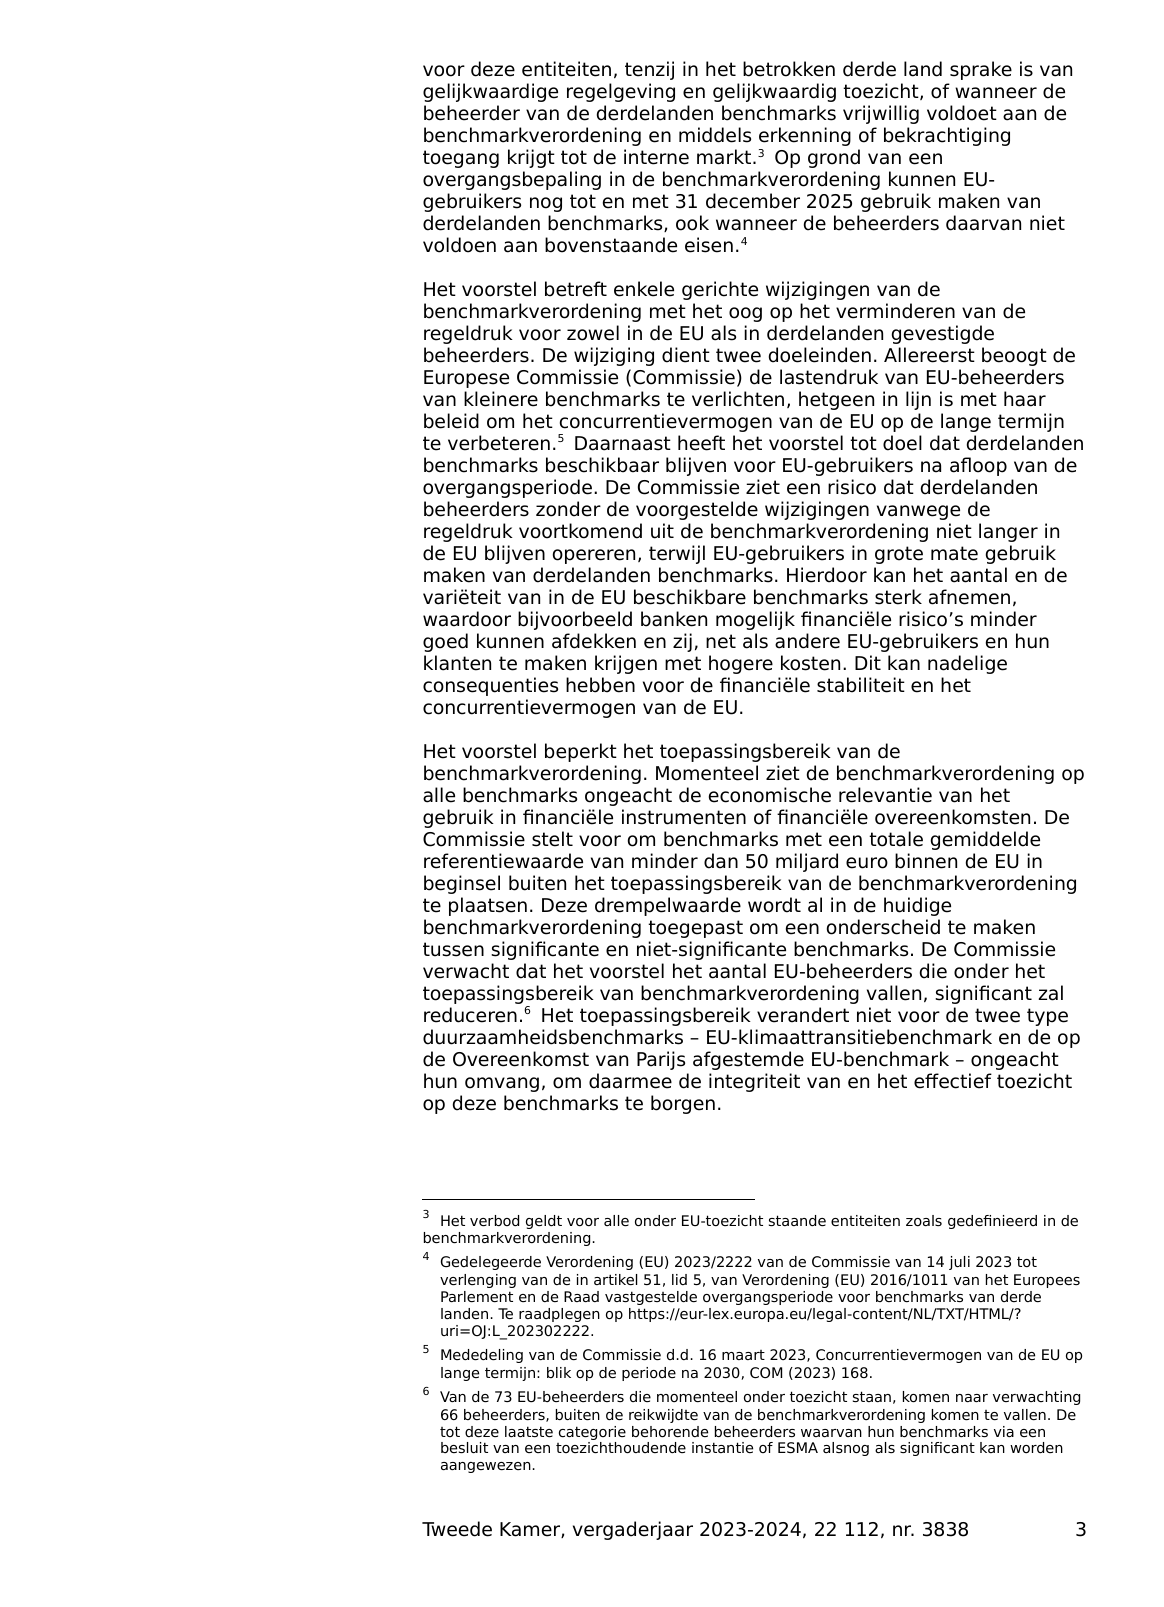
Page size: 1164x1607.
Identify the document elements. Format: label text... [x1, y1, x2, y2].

text Mededeling van de Commissie d.d. 16 maart 2023, Concurrentievermogen van de EU op lange termijn: blik op de periode na 2030, COM (2023) 168. [422, 1343, 1087, 1382]
text voor deze entiteiten, tenzij in het betrokken derde land sprake is van gelijkwaardige regelgeving en gelijkwaardig toezicht, of wanneer de beheerder van de derdelanden benchmarks vrijwillig voldoet aan de benchmarkverordening en middels erkenning of bekrachtiging toegang krijgt tot de interne markt. Op grond van een overgangsbepaling in de benchmarkverordening kunnen EU-gebruikers nog tot en met 31 december 2025 gebruik maken van derdelanden benchmarks, ook wanneer de beheerders daarvan niet voldoen aan bovenstaande eisen. [422, 59, 1087, 257]
text Het verbod geldt voor alle onder EU-toezicht staande entiteiten zoals gedefinieerd in de [422, 1208, 1087, 1231]
text Het voorstel beperkt het toepassingsbereik van de benchmarkverordening. Momenteel ziet de benchmarkverordening op alle benchmarks ongeacht de economische relevantie van het gebruik in financiële instrumenten of financiële overeenkomsten. De Commissie stelt voor om benchmarks met een totale gemiddelde referentiewaarde van minder dan 50 miljard euro binnen de EU in beginsel buiten het toepassingsbereik van de benchmarkverordening te plaatsen. Deze drempelwaarde wordt al in de huidige benchmarkverordening toegepast om een onderscheid te maken tussen significante en niet-significante benchmarks. De Commissie verwacht dat het voorstel het aantal EU-beheerders die onder het toepassingsbereik van benchmarkverordening vallen, significant zal reduceren. Het toepassingsbereik verandert niet voor de twee type duurzaamheidsbenchmarks – EU-klimaattransitiebenchmark en de op de Overeenkomst van Parijs afgestemde EU-benchmark – ongeacht hun omvang, om daarmee de integriteit van en het effectief toezicht op deze benchmarks te borgen. [422, 741, 1087, 1114]
text benchmarkverordening. [422, 1231, 1087, 1247]
text Het voorstel betreft enkele gerichte wijzigingen van de benchmarkverordening met het oog op het verminderen van de regeldruk voor zowel in de EU als in derdelanden gevestigde beheerders. De wijziging dient twee doeleinden. Allereerst beoogt de Europese Commissie (Commissie) de lastendruk van EU-beheerders van kleinere benchmarks te verlichten, hetgeen in lijn is met haar beleid om het concurrentievermogen van de EU op de lange termijn te verbeteren. Daarnaast heeft het voorstel tot doel dat derdelanden benchmarks beschikbaar blijven voor EU-gebruikers na afloop van de overgangsperiode. De Commissie ziet een risico dat derdelanden beheerders zonder de voorgestelde wijzigingen vanwege de regeldruk voortkomend uit de benchmarkverordening niet langer in de EU blijven opereren, terwijl EU-gebruikers in grote mate gebruik maken van derdelanden benchmarks. Hierdoor kan het aantal en de variëteit van in de EU beschikbare benchmarks sterk afnemen, waardoor bijvoorbeeld banken mogelijk financiële risico’s minder goed kunnen afdekken en zij, net als andere EU-gebruikers en hun klanten te maken krijgen met hogere kosten. Dit kan nadelige consequenties hebben voor de financiële stabiliteit en het concurrentievermogen van de EU. [422, 279, 1087, 719]
text Gedelegeerde Verordening (EU) 2023/2222 van de Commissie van 14 juli 2023 tot verlenging van de in artikel 51, lid 5, van Verordening (EU) 2016/1011 van het Europees Parlement en de Raad vastgestelde overgangsperiode voor benchmarks van derde landen. Te raadplegen op https://eur-lex.europa.eu/legal-content/NL/TXT/HTML/?uri=OJ:L_202302222. [422, 1250, 1087, 1340]
text Van de 73 EU-beheerders die momenteel onder toezicht staan, komen naar verwachting 66 beheerders, buiten de reikwijdte van de benchmarkverordening komen te vallen. De tot deze laatste categorie behorende beheerders waarvan hun benchmarks via een besluit van een toezichthoudende instantie of ESMA alsnog als significant kan worden aangewezen. [422, 1385, 1087, 1474]
